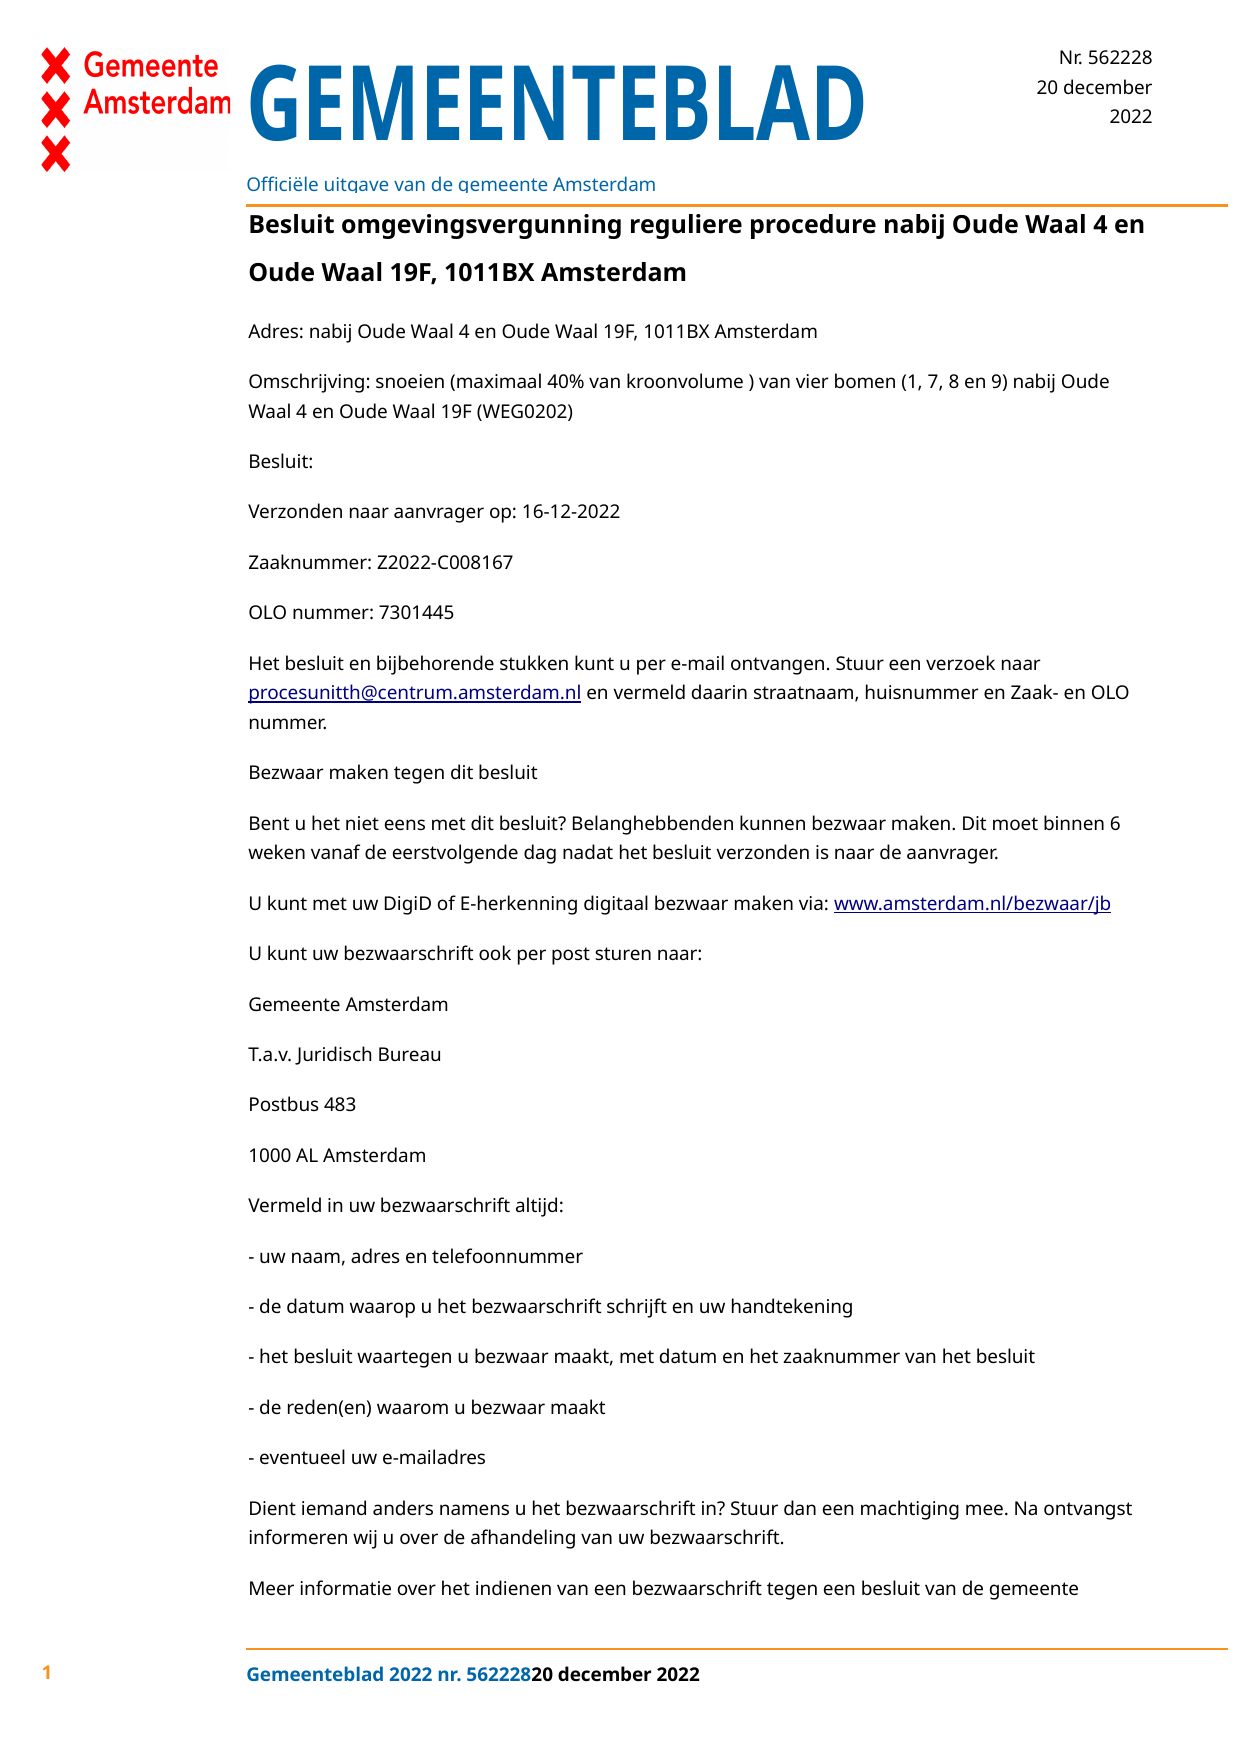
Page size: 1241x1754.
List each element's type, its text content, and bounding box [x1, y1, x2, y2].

text T.a.v. Juridisch Bureau [248, 1041, 1152, 1067]
text Bent u het niet eens met dit besluit? Belanghebbenden kunnen bezwaar maken. Dit moet binnen 6 weken vanaf de eerstvolgende dag nadat het besluit verzonden is naar de aanvrager. [248, 810, 1152, 865]
text Bezwaar maken tegen dit besluit [248, 759, 1152, 785]
text - de reden(en) waarom u bezwaar maakt [248, 1394, 1152, 1420]
text - uw naam, adres en telefoonnummer [248, 1243, 1152, 1269]
text - eventueel uw e-mailadres [248, 1444, 1152, 1470]
text Meer informatie over het indienen van een bezwaarschrift tegen een besluit van de gemeente [248, 1575, 1152, 1601]
text Omschrijving: snoeien (maximaal 40% van kroonvolume ) van vier bomen (1, 7, 8 en 9) nabij Oude Waal 4 en Oude Waal 19F (WEG0202) [248, 368, 1152, 424]
text Besluit omgevingsvergunning reguliere procedure nabij Oude Waal 4 en Oude Waal 19F, 1011BX Amsterdam [248, 207, 1152, 288]
text Besluit: [248, 448, 1152, 474]
text - het besluit waartegen u bezwaar maakt, met datum en het zaaknummer van het besluit [248, 1344, 1152, 1369]
text 1000 AL Amsterdam [248, 1142, 1152, 1168]
text Verzonden naar aanvrager op: 16-12-2022 [248, 499, 1152, 524]
text Gemeente Amsterdam [248, 991, 1152, 1017]
text U kunt met uw DigiD of E-herkenning digitaal bezwaar maken via: www.amsterdam.nl/bezwaar/jb [248, 890, 1152, 916]
text Zaaknummer: Z2022-C008167 [248, 549, 1152, 575]
text - de datum waarop u het bezwaarschrift schrijft en uw handtekening [248, 1293, 1152, 1319]
picture [41, 47, 231, 172]
text U kunt uw bezwaarschrift ook per post sturen naar: [248, 940, 1152, 966]
text Dient iemand anders namens u het bezwaarschrift in? Stuur dan een machtiging mee. Na ontvangst informeren wij u over de afhandeling van uw bezwaarschrift. [248, 1495, 1152, 1550]
text Adres: nabij Oude Waal 4 en Oude Waal 19F, 1011BX Amsterdam [248, 318, 1152, 344]
text Postbus 483 [248, 1092, 1152, 1117]
text OLO nummer: 7301445 [248, 599, 1152, 625]
text Vermeld in uw bezwaarschrift altijd: [248, 1192, 1152, 1218]
text Het besluit en bijbehorende stukken kunt u per e-mail ontvangen. Stuur een verzoek naar procesunitth@centrum.amsterdam.nl en vermeld daarin straatnaam, huisnummer en Zaak- en OLO nummer. [248, 650, 1152, 735]
